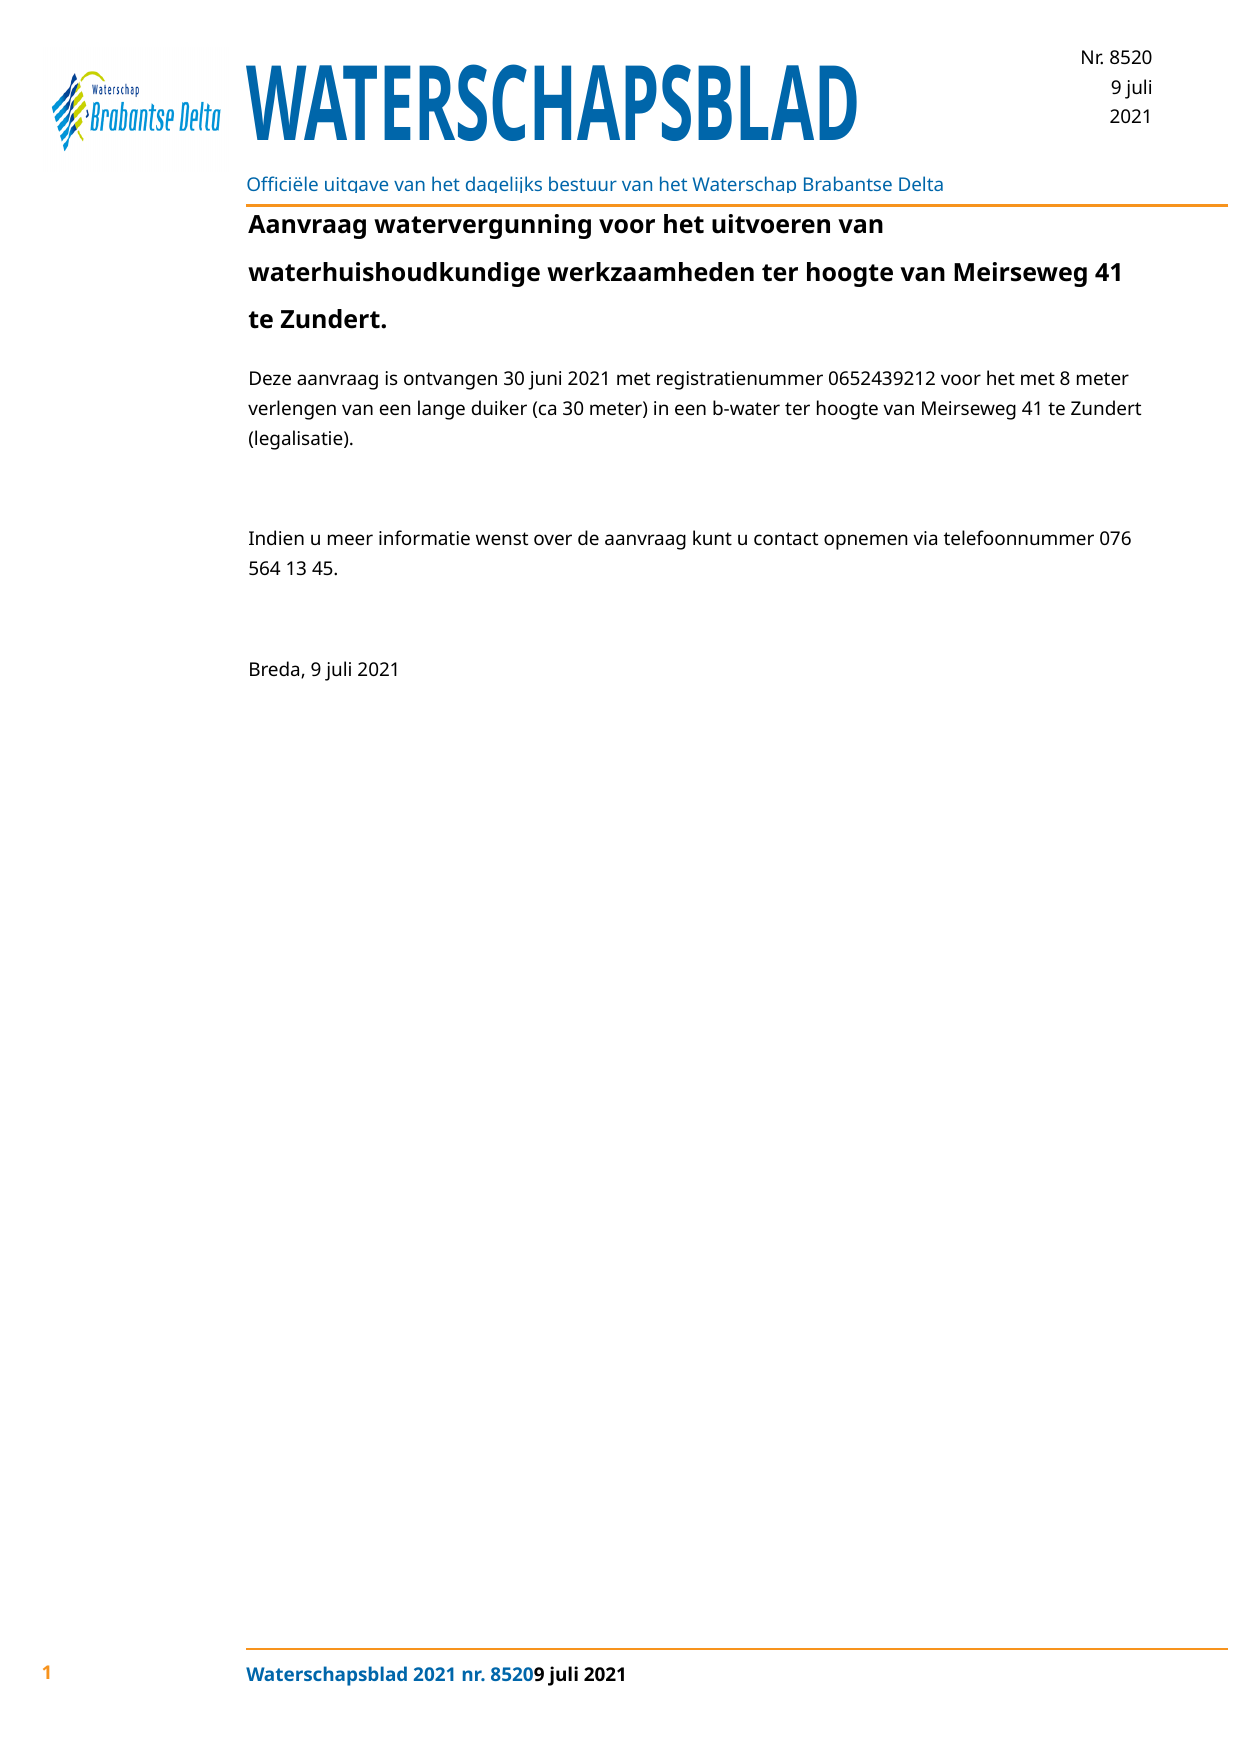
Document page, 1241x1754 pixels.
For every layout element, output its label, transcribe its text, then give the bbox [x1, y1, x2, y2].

text Deze aanvraag is ontvangen 30 juni 2021 met registratienummer 0652439212 voor het met 8 meter verlengen van een lange duiker (ca 30 meter) in een b-water ter hoogte van Meirseweg 41 te Zundert (legalisatie). [248, 366, 1152, 450]
text Indien u meer informatie wenst over de aanvraag kunt u contact opnemen via telefoonnummer 076 564 13 45. [248, 526, 1152, 581]
picture [41, 47, 231, 172]
text Breda, 9 juli 2021 [248, 656, 1152, 682]
text Aanvraag watervergunning voor het uitvoeren van waterhuishoudkundige werkzaamheden ter hoogte van Meirseweg 41 te Zundert. [248, 207, 1152, 336]
